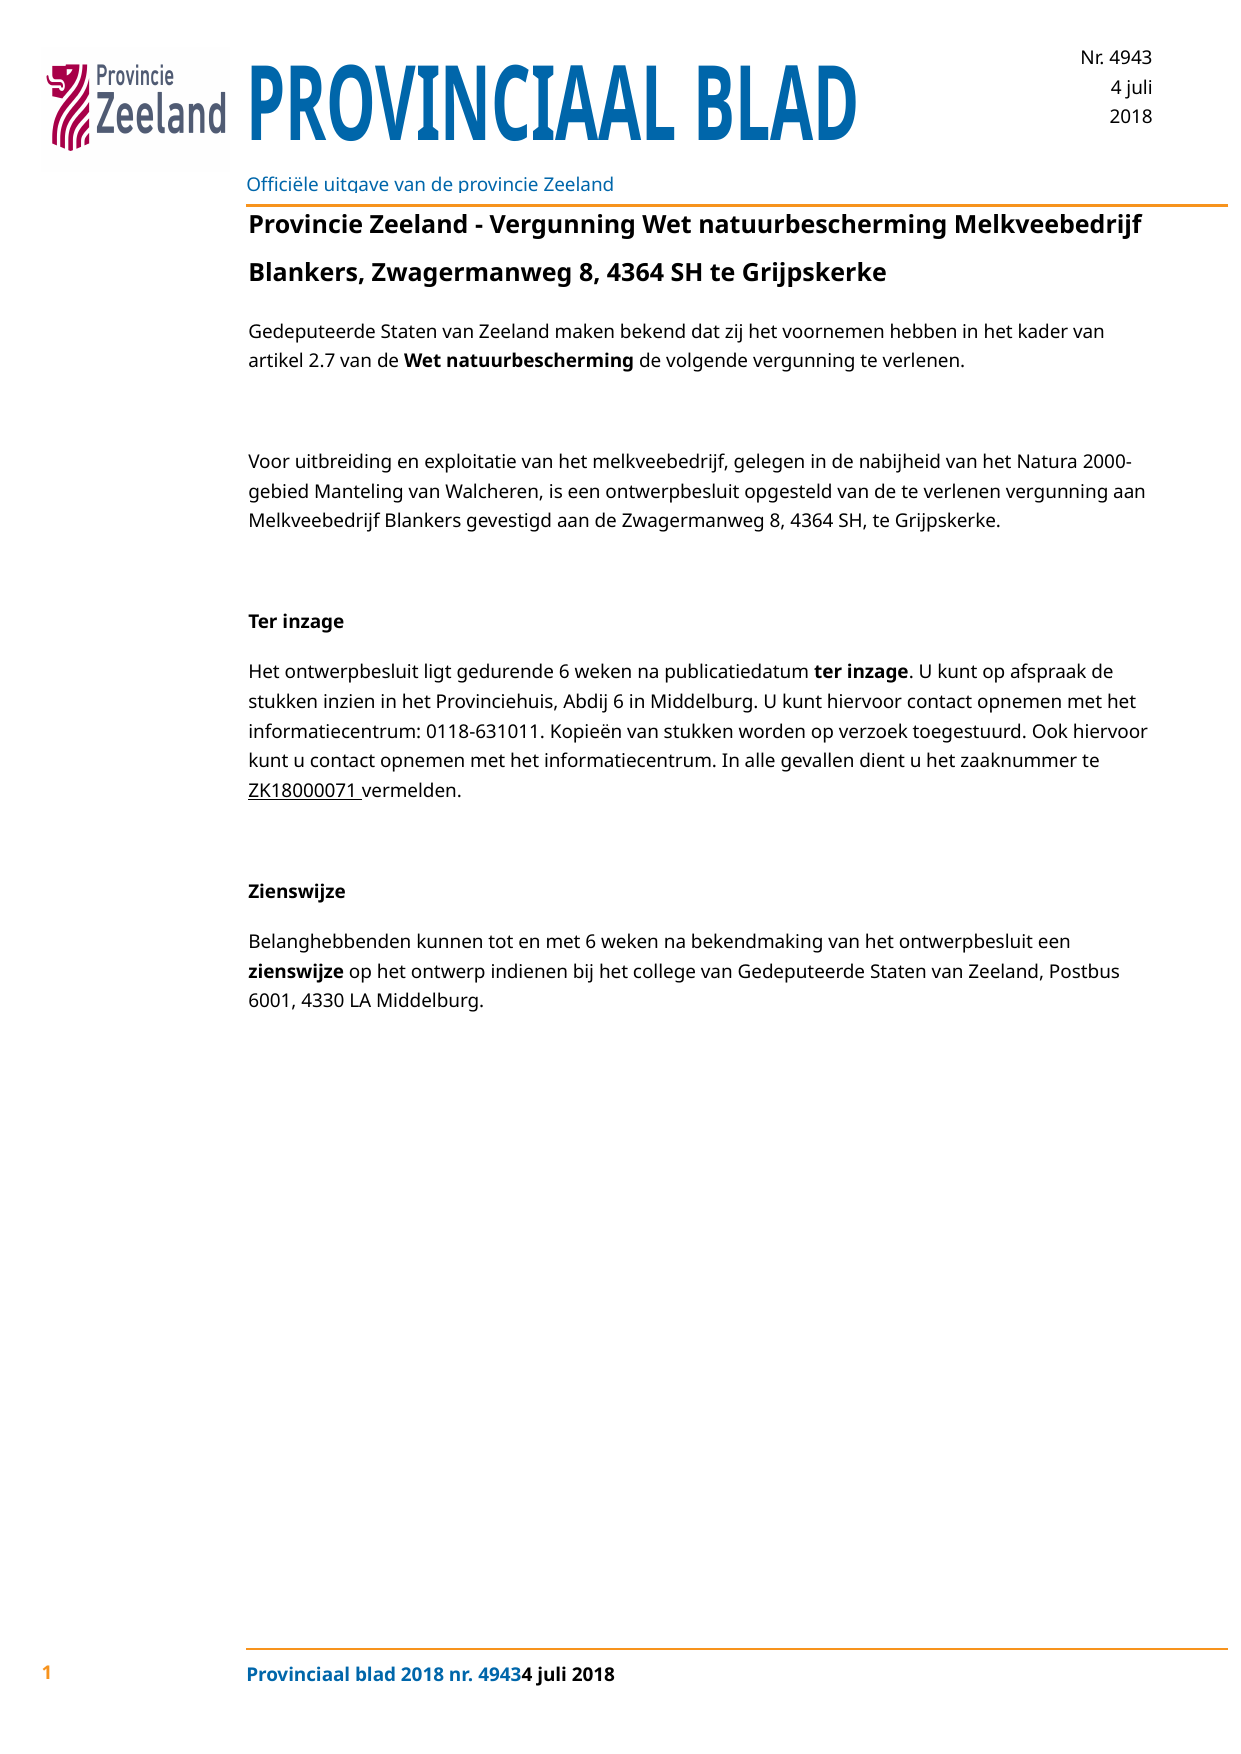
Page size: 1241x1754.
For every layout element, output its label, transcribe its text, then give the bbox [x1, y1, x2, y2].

text Belanghebbenden kunnen tot en met 6 weken na bekendmaking van het ontwerpbesluit een zienswijze op het ontwerp indienen bij het college van Gedeputeerde Staten van Zeeland, Postbus 6001, 4330 LA Middelburg. [248, 928, 1152, 1013]
text Het ontwerpbesluit ligt gedurende 6 weken na publicatiedatum ter inzage. U kunt op afspraak de stukken inzien in het Provinciehuis, Abdij 6 in Middelburg. U kunt hiervoor contact opnemen met het informatiecentrum: 0118-631011. Kopieën van stukken worden op verzoek toegestuurd. Ook hiervoor kunt u contact opnemen met het informatiecentrum. In alle gevallen dient u het zaaknummer te ZK18000071 vermelden. [248, 659, 1152, 803]
picture [41, 47, 231, 172]
text Provincie Zeeland - Vergunning Wet natuurbescherming Melkveebedrijf Blankers, Zwagermanweg 8, 4364 SH te Grijpskerke [248, 207, 1152, 288]
text Zienswijze [248, 878, 1152, 904]
text Gedeputeerde Staten van Zeeland maken bekend dat zij het voornemen hebben in het kader van artikel 2.7 van de Wet natuurbescherming de volgende vergunning te verlenen. [248, 318, 1152, 373]
text Voor uitbreiding en exploitatie van het melkveebedrijf, gelegen in de nabijheid van het Natura 2000-gebied Manteling van Walcheren, is een ontwerpbesluit opgesteld van de te verlenen vergunning aan Melkveebedrijf Blankers gevestigd aan de Zwagermanweg 8, 4364 SH, te Grijpskerke. [248, 448, 1152, 533]
text Ter inzage [248, 608, 1152, 634]
